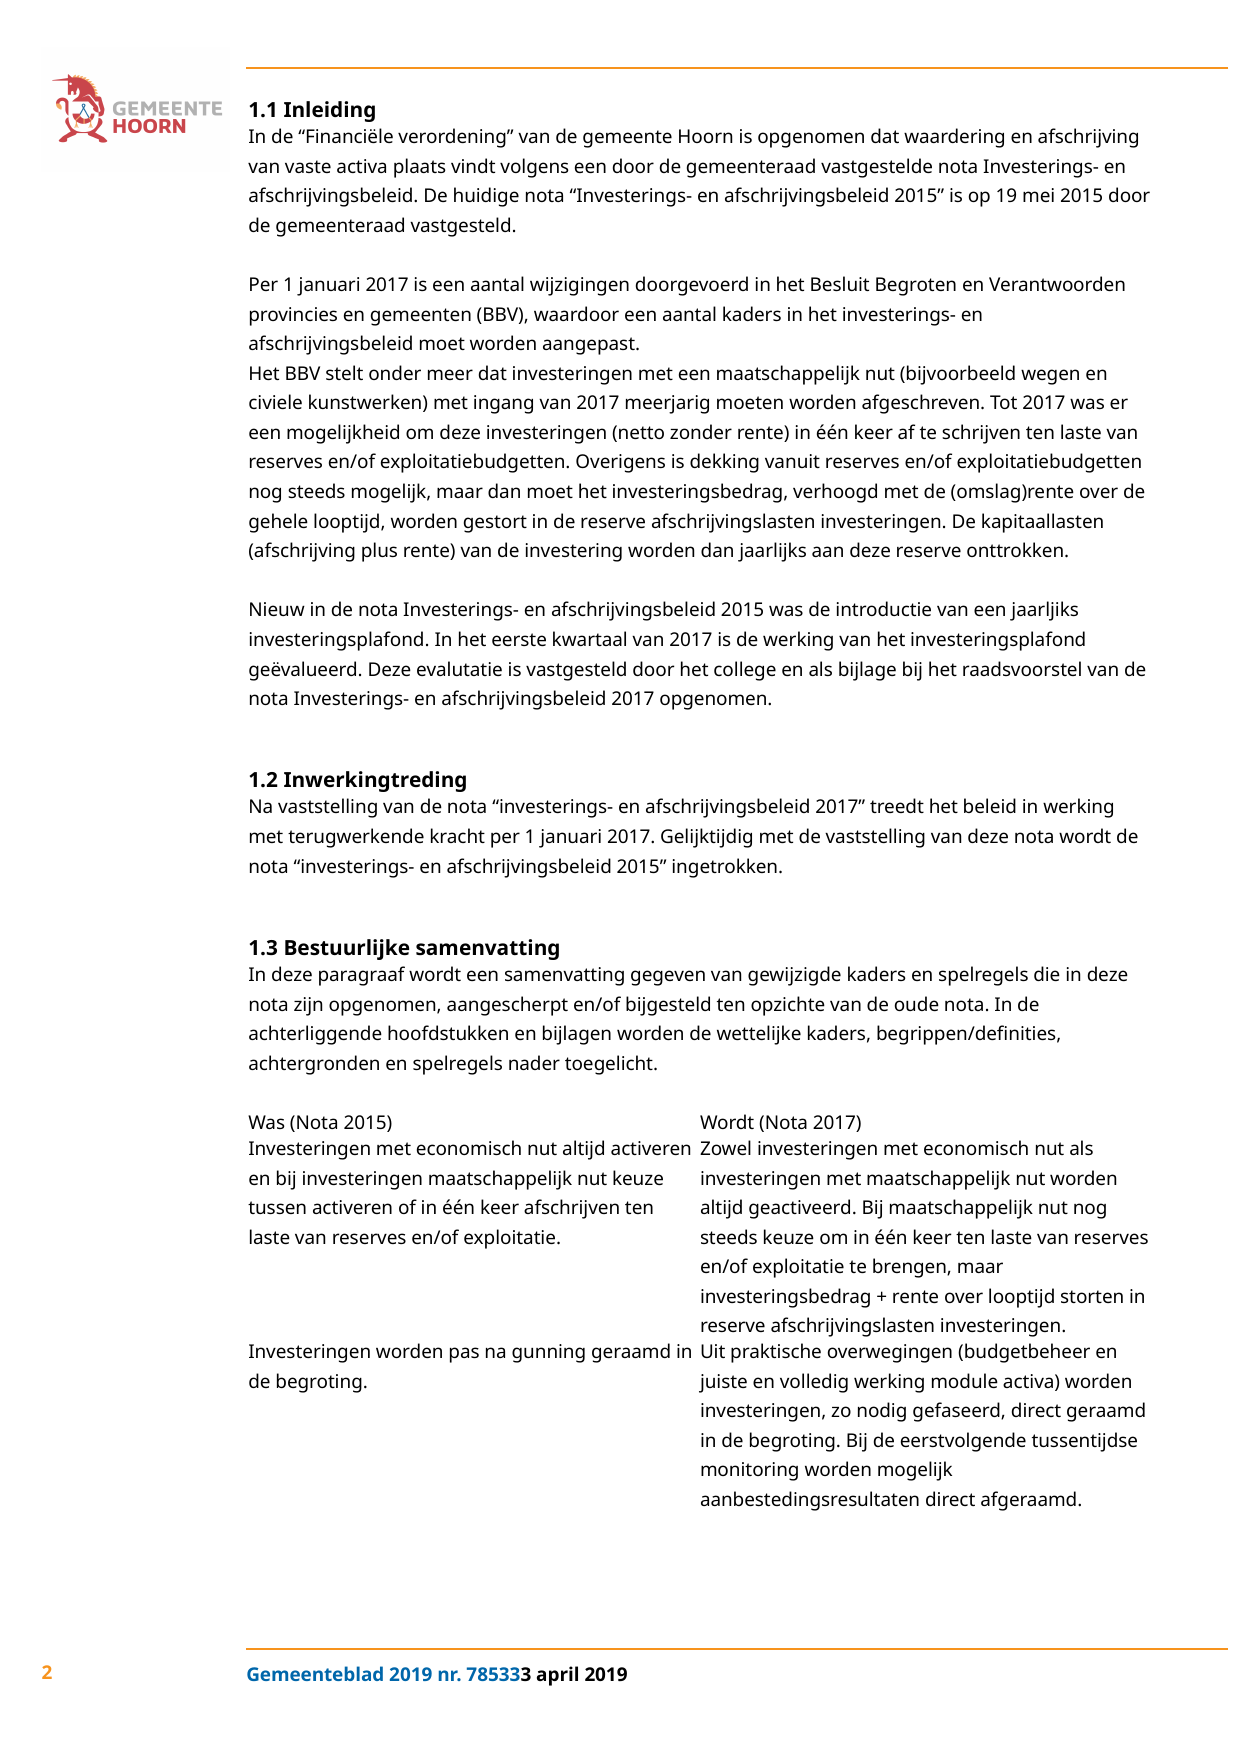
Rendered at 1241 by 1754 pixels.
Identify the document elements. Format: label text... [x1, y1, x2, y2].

text Per 1 januari 2017 is een aantal wijzigingen doorgevoerd in het Besluit Begroten en Verantwoorden provincies en gemeenten (BBV), waardoor een aantal kaders in het investerings- en afschrijvingsbeleid moet worden aangepast. [248, 271, 1152, 356]
table_cell Investeringen worden pas na gunning geraamd in de begroting. [248, 1338, 700, 1542]
text Na vaststelling van de nota “investerings- en afschrijvingsbeleid 2017” treedt het beleid in werking met terugwerkende kracht per 1 januari 2017. Gelijktijdig met de vaststelling van deze nota wordt de nota “investerings- en afschrijvingsbeleid 2015” ingetrokken. [248, 794, 1152, 879]
text 1.2 Inwerkingtreding [248, 765, 1152, 794]
text 1.3 Bestuurlijke samenvatting [248, 933, 1152, 961]
table_header Wordt (Nota 2017) [700, 1109, 1152, 1135]
text Het BBV stelt onder meer dat investeringen met een maatschappelijk nut (bijvoorbeeld wegen en civiele kunstwerken) met ingang van 2017 meerjarig moeten worden afgeschreven. Tot 2017 was er een mogelijkheid om deze investeringen (netto zonder rente) in één keer af te schrijven ten laste van reserves en/of exploitatiebudgetten. Overigens is dekking vanuit reserves en/of exploitatiebudgetten nog steeds mogelijk, maar dan moet het investeringsbedrag, verhoogd met de (omslag)rente over de gehele looptijd, worden gestort in de reserve afschrijvingslasten investeringen. De kapitaallasten (afschrijving plus rente) van de investering worden dan jaarlijks aan deze reserve onttrokken. [248, 360, 1152, 563]
text Nieuw in de nota Investerings- en afschrijvingsbeleid 2015 was de introductie van een jaarljiks investeringsplafond. In het eerste kwartaal van 2017 is de werking van het investeringsplafond geëvalueerd. Deze evalutatie is vastgesteld door het college en als bijlage bij het raadsvoorstel van de nota Investerings- en afschrijvingsbeleid 2017 opgenomen. [248, 597, 1152, 711]
text In de “Financiële verordening” van de gemeente Hoorn is opgenomen dat waardering en afschrijving van vaste activa plaats vindt volgens een door de gemeenteraad vastgestelde nota Investerings- en afschrijvingsbeleid. De huidige nota “Investerings- en afschrijvingsbeleid 2015” is op 19 mei 2015 door de gemeenteraad vastgesteld. [248, 123, 1152, 238]
table_cell Zowel investeringen met economisch nut als investeringen met maatschappelijk nut worden altijd geactiveerd. Bij maatschappelijk nut nog steeds keuze om in één keer ten laste van reserves en/of exploitatie te brengen, maar investeringsbedrag + rente over looptijd storten in reserve afschrijvingslasten investeringen. [700, 1135, 1152, 1338]
text 1.1 Inleiding [248, 95, 1152, 123]
picture [41, 47, 231, 172]
table_header Was (Nota 2015) [248, 1109, 700, 1135]
table_cell Investeringen met economisch nut altijd activeren en bij investeringen maatschappelijk nut keuze tussen activeren of in één keer afschrijven ten laste van reserves en/of exploitatie. [248, 1135, 700, 1338]
text In deze paragraaf wordt een samenvatting gegeven van gewijzigde kaders en spelregels die in deze nota zijn opgenomen, aangescherpt en/of bijgesteld ten opzichte van de oude nota. In de achterliggende hoofdstukken en bijlagen worden de wettelijke kaders, begrippen/definities, achtergronden en spelregels nader toegelicht. [248, 961, 1152, 1076]
table_cell Uit praktische overwegingen (budgetbeheer en juiste en volledig werking module activa) worden investeringen, zo nodig gefaseerd, direct geraamd in de begroting. Bij de eerstvolgende tussentijdse monitoring worden mogelijk aanbestedingsresultaten direct afgeraamd. [700, 1338, 1152, 1542]
